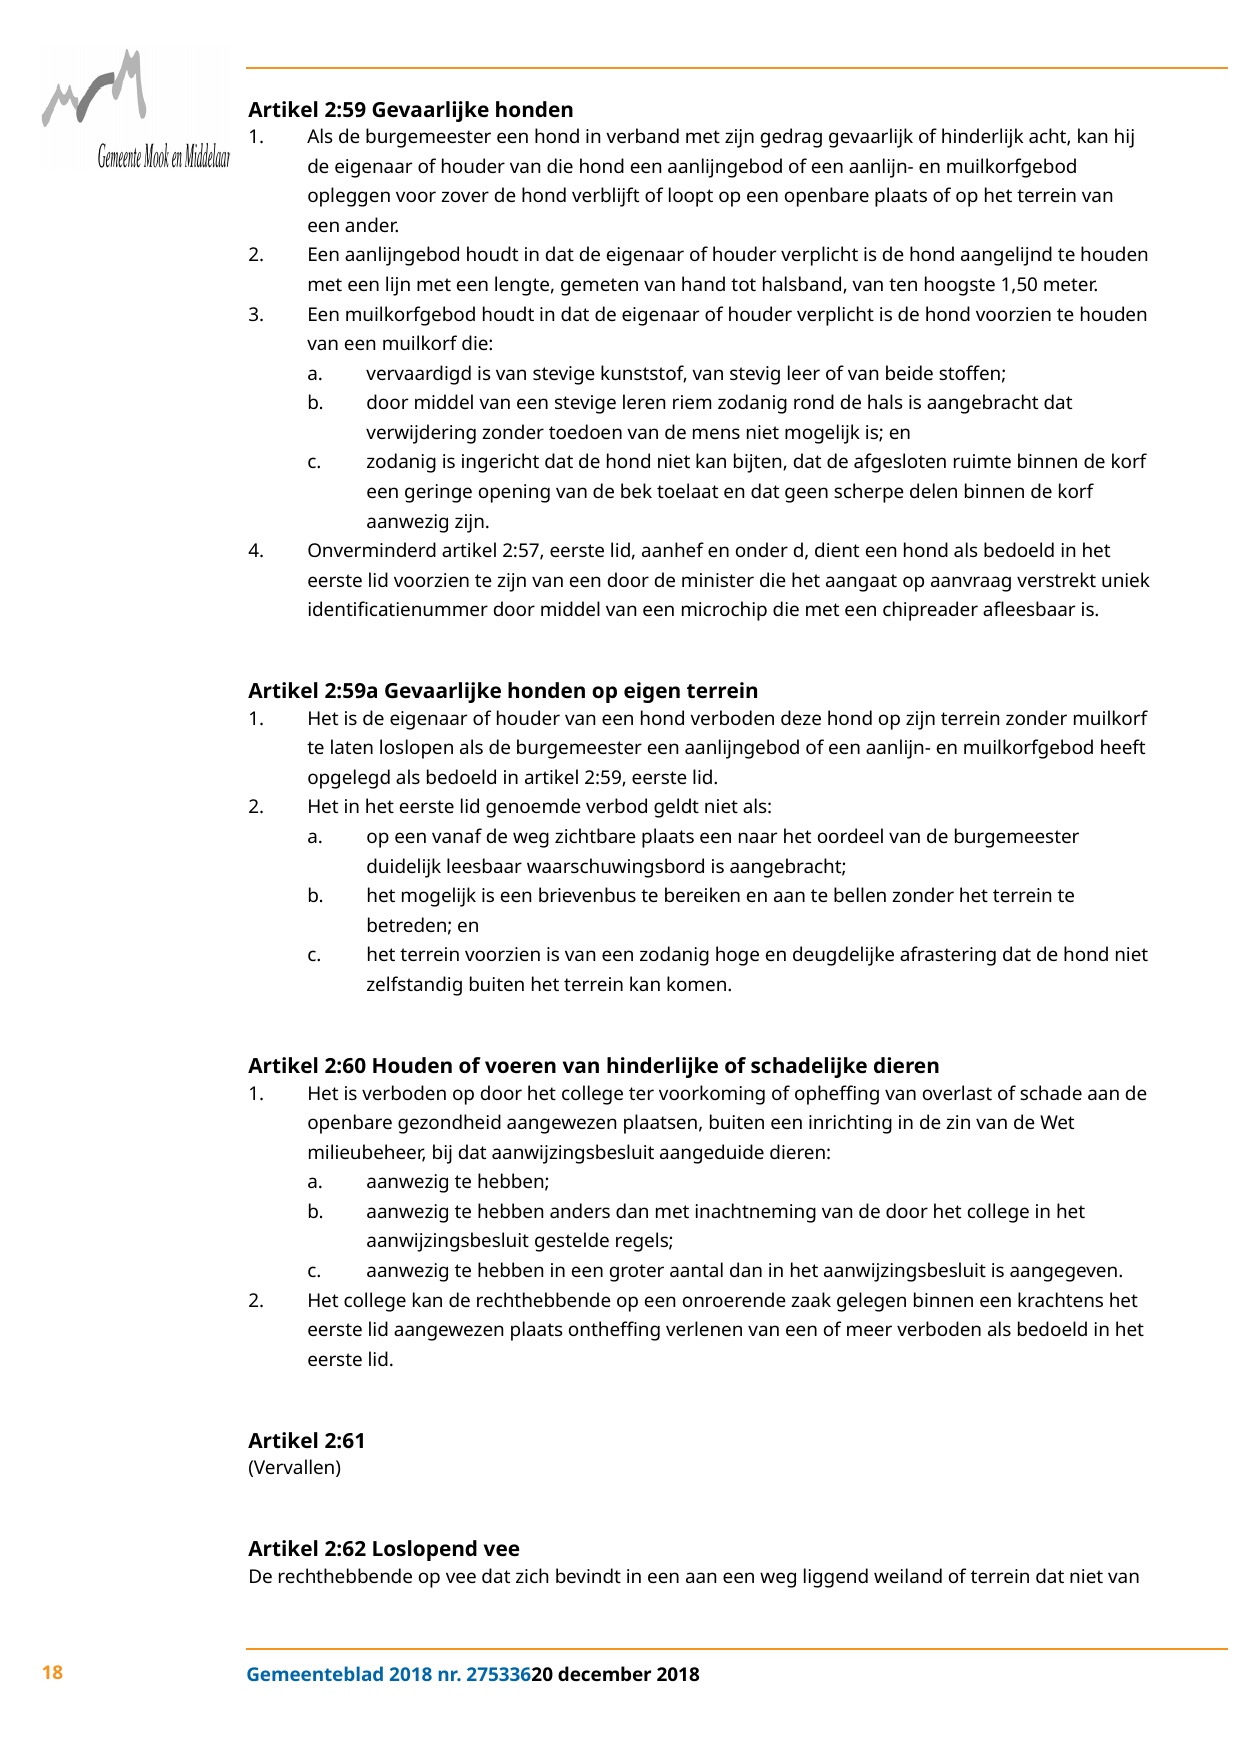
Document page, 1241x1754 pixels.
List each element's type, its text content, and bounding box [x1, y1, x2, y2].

text Artikel 2:59a Gevaarlijke honden op eigen terrein [248, 677, 1152, 705]
text (Vervallen) [248, 1454, 1152, 1480]
list Het is verboden op door het college ter voorkoming of opheffing van overlast of schade aan de openbare gezondheid aangewezen plaatsen, buiten een inrichting in de zin van de Wet milieubeheer, bij dat aanwijzingsbesluit aangeduide dieren: [248, 1080, 1152, 1164]
text Artikel 2:62 Loslopend vee [248, 1534, 1152, 1563]
text De rechthebbende op vee dat zich bevindt in een aan een weg liggend weiland of terrein dat niet van [248, 1563, 1152, 1588]
list Het in het eerste lid genoemde verbod geldt niet als: [248, 794, 1152, 819]
list Een muilkorfgebod houdt in dat de eigenaar of houder verplicht is de hond voorzien te houden van een muilkorf die: [248, 301, 1152, 356]
list Als de burgemeester een hond in verband met zijn gedrag gevaarlijk of hinderlijk acht, kan hij de eigenaar of houder van die hond een aanlijngebod of een aanlijn- en muilkorfgebod opleggen voor zover de hond verblijft of loopt op een openbare plaats of op het terrein van een ander. [248, 123, 1152, 238]
list Het college kan de rechthebbende op een onroerende zaak gelegen binnen een krachtens het eerste lid aangewezen plaats ontheffing verlenen van een of meer verboden als bedoeld in het eerste lid. [248, 1287, 1152, 1372]
list door middel van een stevige leren riem zodanig rond de hals is aangebracht dat verwijdering zonder toedoen van de mens niet mogelijk is; en [307, 389, 1152, 445]
list aanwezig te hebben in een groter aantal dan in het aanwijzingsbesluit is aangegeven. [307, 1257, 1152, 1283]
picture [41, 47, 231, 172]
text Artikel 2:60 Houden of voeren van hinderlijke of schadelijke dieren [248, 1051, 1152, 1080]
list vervaardigd is van stevige kunststof, van stevig leer of van beide stoffen; [307, 360, 1152, 386]
list aanwezig te hebben; [307, 1168, 1152, 1194]
list Het is de eigenaar of houder van een hond verboden deze hond op zijn terrein zonder muilkorf te laten loslopen als de burgemeester een aanlijngebod of een aanlijn- en muilkorfgebod heeft opgelegd als bedoeld in artikel 2:59, eerste lid. [248, 705, 1152, 790]
list Onverminderd artikel 2:57, eerste lid, aanhef en onder d, dient een hond als bedoeld in het eerste lid voorzien te zijn van een door de minister die het aangaat op aanvraag verstrekt uniek identificatienummer door middel van een microchip die met een chipreader afleesbaar is. [248, 537, 1152, 622]
list Een aanlijngebod houdt in dat de eigenaar of houder verplicht is de hond aangelijnd te houden met een lijn met een lengte, gemeten van hand tot halsband, van ten hoogste 1,50 meter. [248, 242, 1152, 297]
text Artikel 2:61 [248, 1426, 1152, 1454]
list op een vanaf de weg zichtbare plaats een naar het oordeel van de burgemeester duidelijk leesbaar waarschuwingsbord is aangebracht; [307, 823, 1152, 879]
text Artikel 2:59 Gevaarlijke honden [248, 95, 1152, 123]
list aanwezig te hebben anders dan met inachtneming van de door het college in het aanwijzingsbesluit gestelde regels; [307, 1198, 1152, 1253]
list het terrein voorzien is van een zodanig hoge en deugdelijke afrastering dat de hond niet zelfstandig buiten het terrein kan komen. [307, 942, 1152, 997]
list zodanig is ingericht dat de hond niet kan bijten, dat de afgesloten ruimte binnen de korf een geringe opening van de bek toelaat en dat geen scherpe delen binnen de korf aanwezig zijn. [307, 449, 1152, 533]
list het mogelijk is een brievenbus te bereiken en aan te bellen zonder het terrein te betreden; en [307, 882, 1152, 938]
